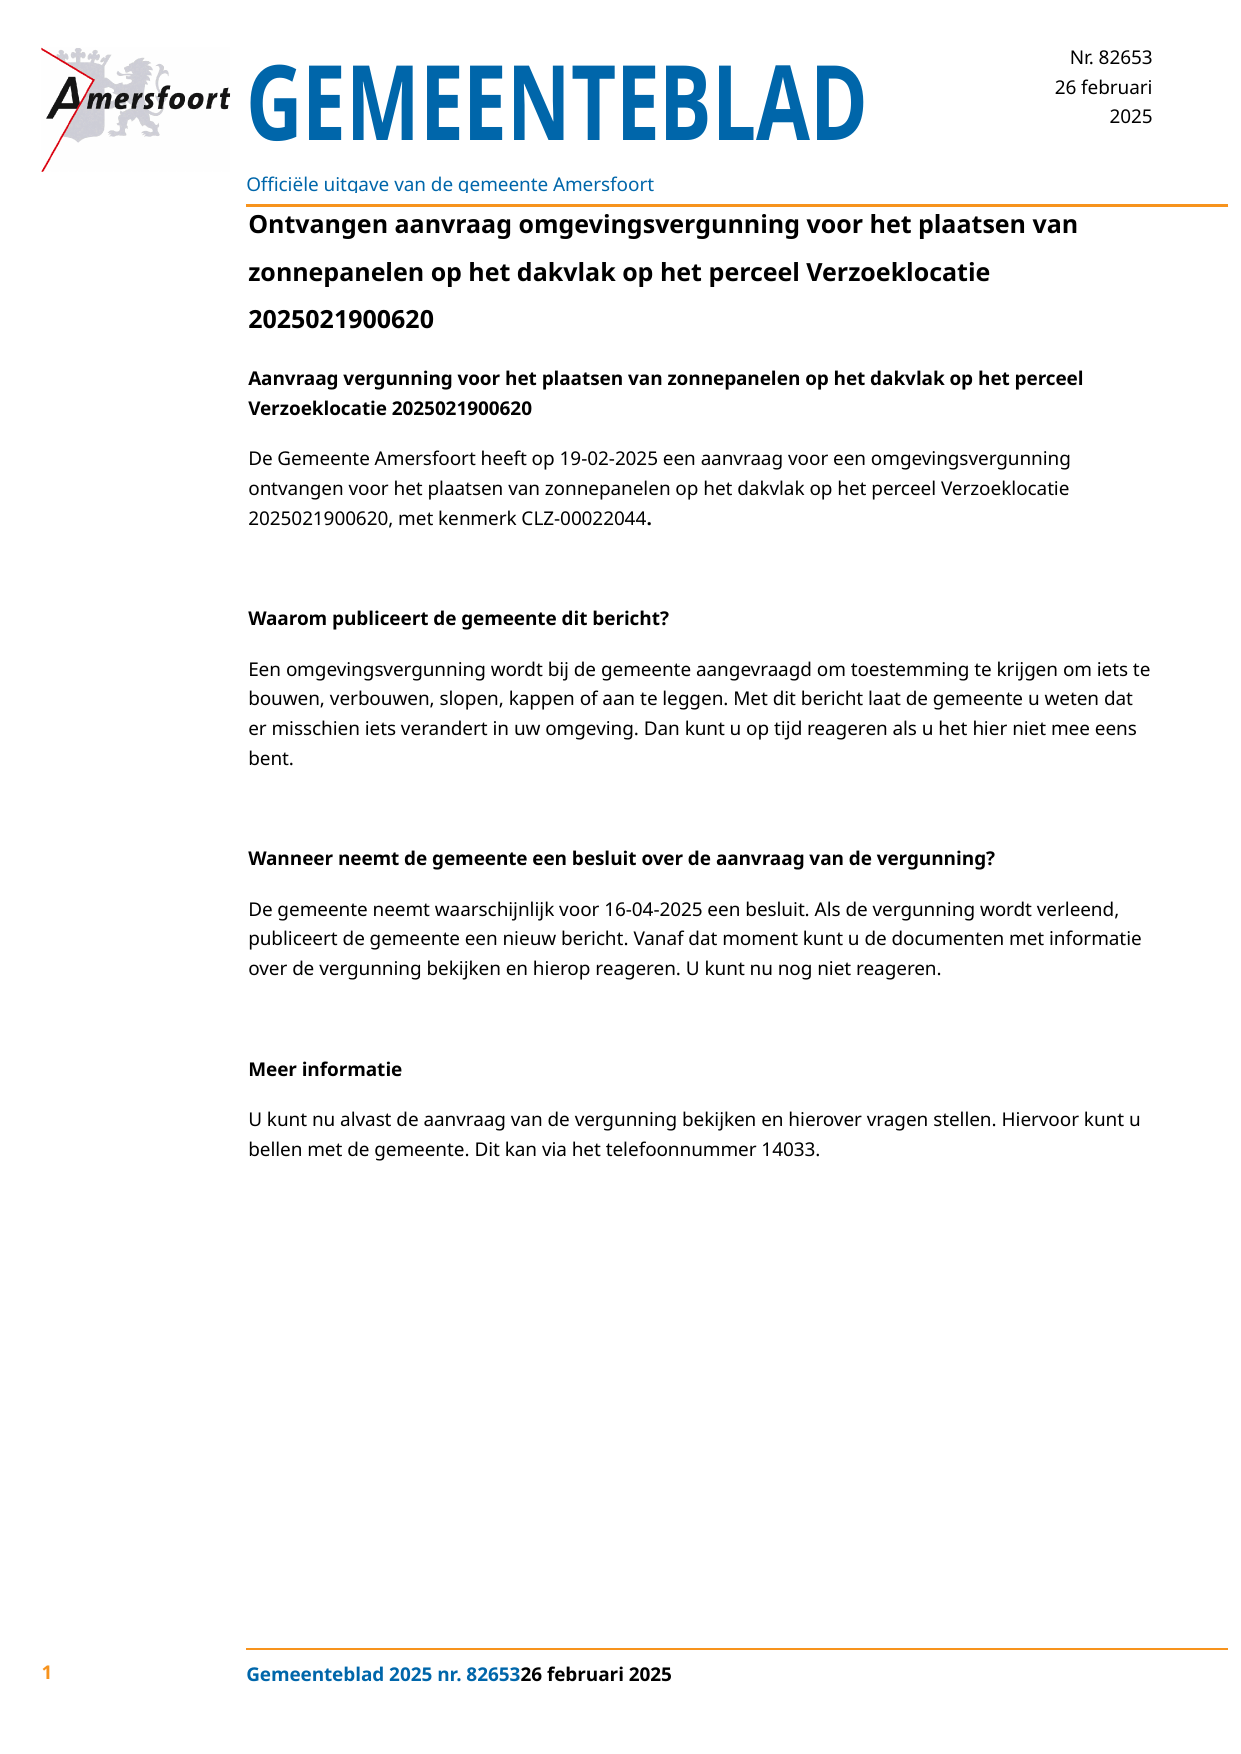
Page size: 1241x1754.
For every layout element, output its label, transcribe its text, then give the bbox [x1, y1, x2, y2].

text Waarom publiceert de gemeente dit bericht? [248, 606, 1152, 631]
text Ontvangen aanvraag omgevingsvergunning voor het plaatsen van zonnepanelen op het dakvlak op het perceel Verzoeklocatie 2025021900620 [248, 207, 1152, 336]
text U kunt nu alvast de aanvraag van de vergunning bekijken en hierover vragen stellen. Hiervoor kunt u bellen met de gemeente. Dit kan via het telefoonnummer 14033. [248, 1106, 1152, 1162]
picture [41, 47, 231, 172]
text Wanneer neemt de gemeente een besluit over de aanvraag van de vergunning? [248, 846, 1152, 871]
text De Gemeente Amersfoort heeft op 19-02-2025 een aanvraag voor een omgevingsvergunning ontvangen voor het plaatsen van zonnepanelen op het dakvlak op het perceel Verzoeklocatie 2025021900620, met kenmerk CLZ-00022044. [248, 446, 1152, 530]
text Meer informatie [248, 1056, 1152, 1082]
text Aanvraag vergunning voor het plaatsen van zonnepanelen op het dakvlak op het perceel Verzoeklocatie 2025021900620 [248, 366, 1152, 421]
text Een omgevingsvergunning wordt bij de gemeente aangevraagd om toestemming te krijgen om iets te bouwen, verbouwen, slopen, kappen of aan te leggen. Met dit bericht laat de gemeente u weten dat er misschien iets verandert in uw omgeving. Dan kunt u op tijd reageren als u het hier niet mee eens bent. [248, 656, 1152, 770]
text De gemeente neemt waarschijnlijk voor 16-04-2025 een besluit. Als de vergunning wordt verleend, publiceert de gemeente een nieuw bericht. Vanaf dat moment kunt u de documenten met informatie over de vergunning bekijken en hierop reageren. U kunt nu nog niet reageren. [248, 896, 1152, 981]
